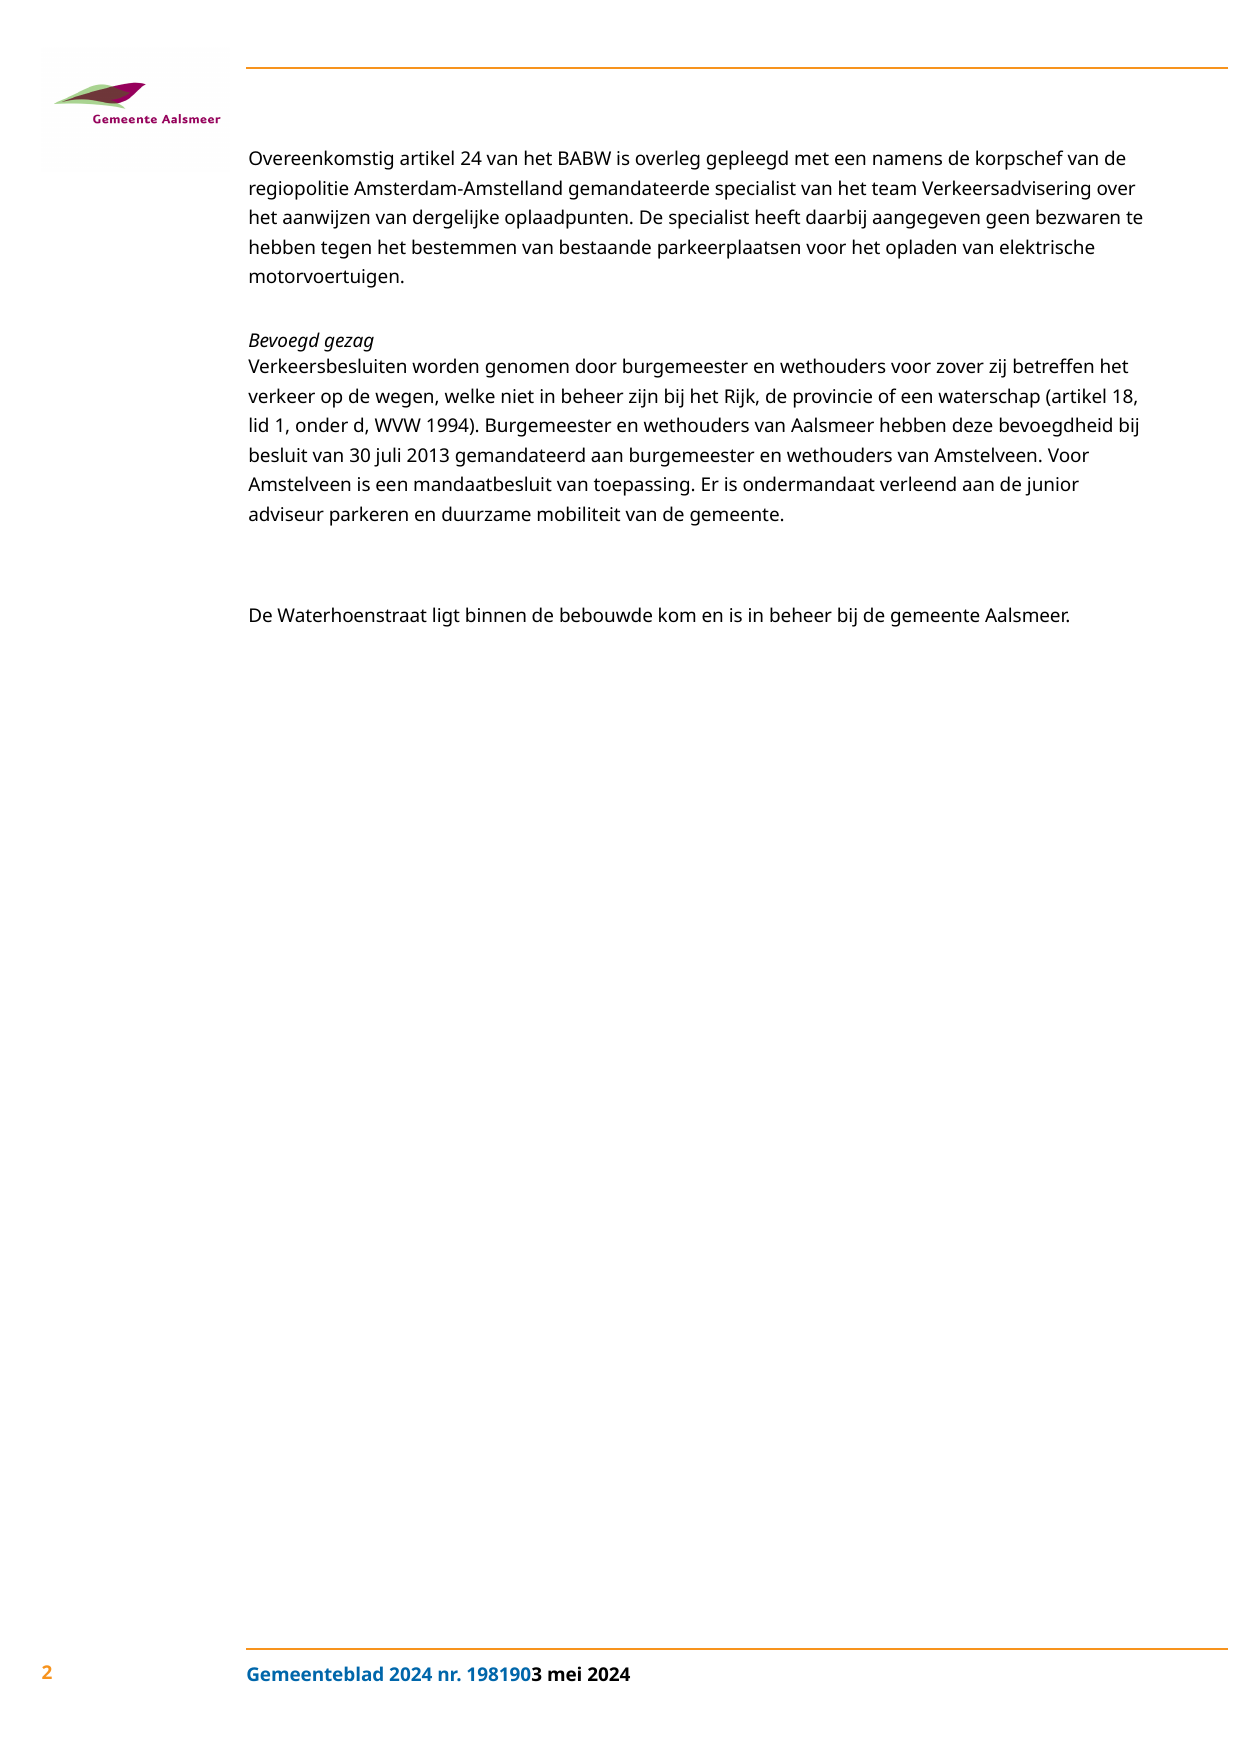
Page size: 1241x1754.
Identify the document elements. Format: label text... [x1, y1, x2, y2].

picture [41, 47, 231, 172]
text Overeenkomstig artikel 24 van het BABW is overleg gepleegd met een namens de korpschef van de regiopolitie Amsterdam-Amstelland gemandateerde specialist van het team Verkeersadvisering over het aanwijzen van dergelijke oplaadpunten. De specialist heeft daarbij aangegeven geen bezwaren te hebben tegen het bestemmen van bestaande parkeerplaatsen voor het opladen van elektrische motorvoertuigen. [248, 145, 1152, 289]
text Bevoegd gezag [248, 327, 1152, 353]
text De Waterhoenstraat ligt binnen de bebouwde kom en is in beheer bij de gemeente Aalsmeer. [248, 602, 1152, 628]
text Verkeersbesluiten worden genomen door burgemeester en wethouders voor zover zij betreffen het verkeer op de wegen, welke niet in beheer zijn bij het Rijk, de provincie of een waterschap (artikel 18, lid 1, onder d, WVW 1994). Burgemeester en wethouders van Aalsmeer hebben deze bevoegdheid bij besluit van 30 juli 2013 gemandateerd aan burgemeester en wethouders van Amstelveen. Voor Amstelveen is een mandaatbesluit van toepassing. Er is ondermandaat verleend aan de junior adviseur parkeren en duurzame mobiliteit van de gemeente. [248, 353, 1152, 527]
